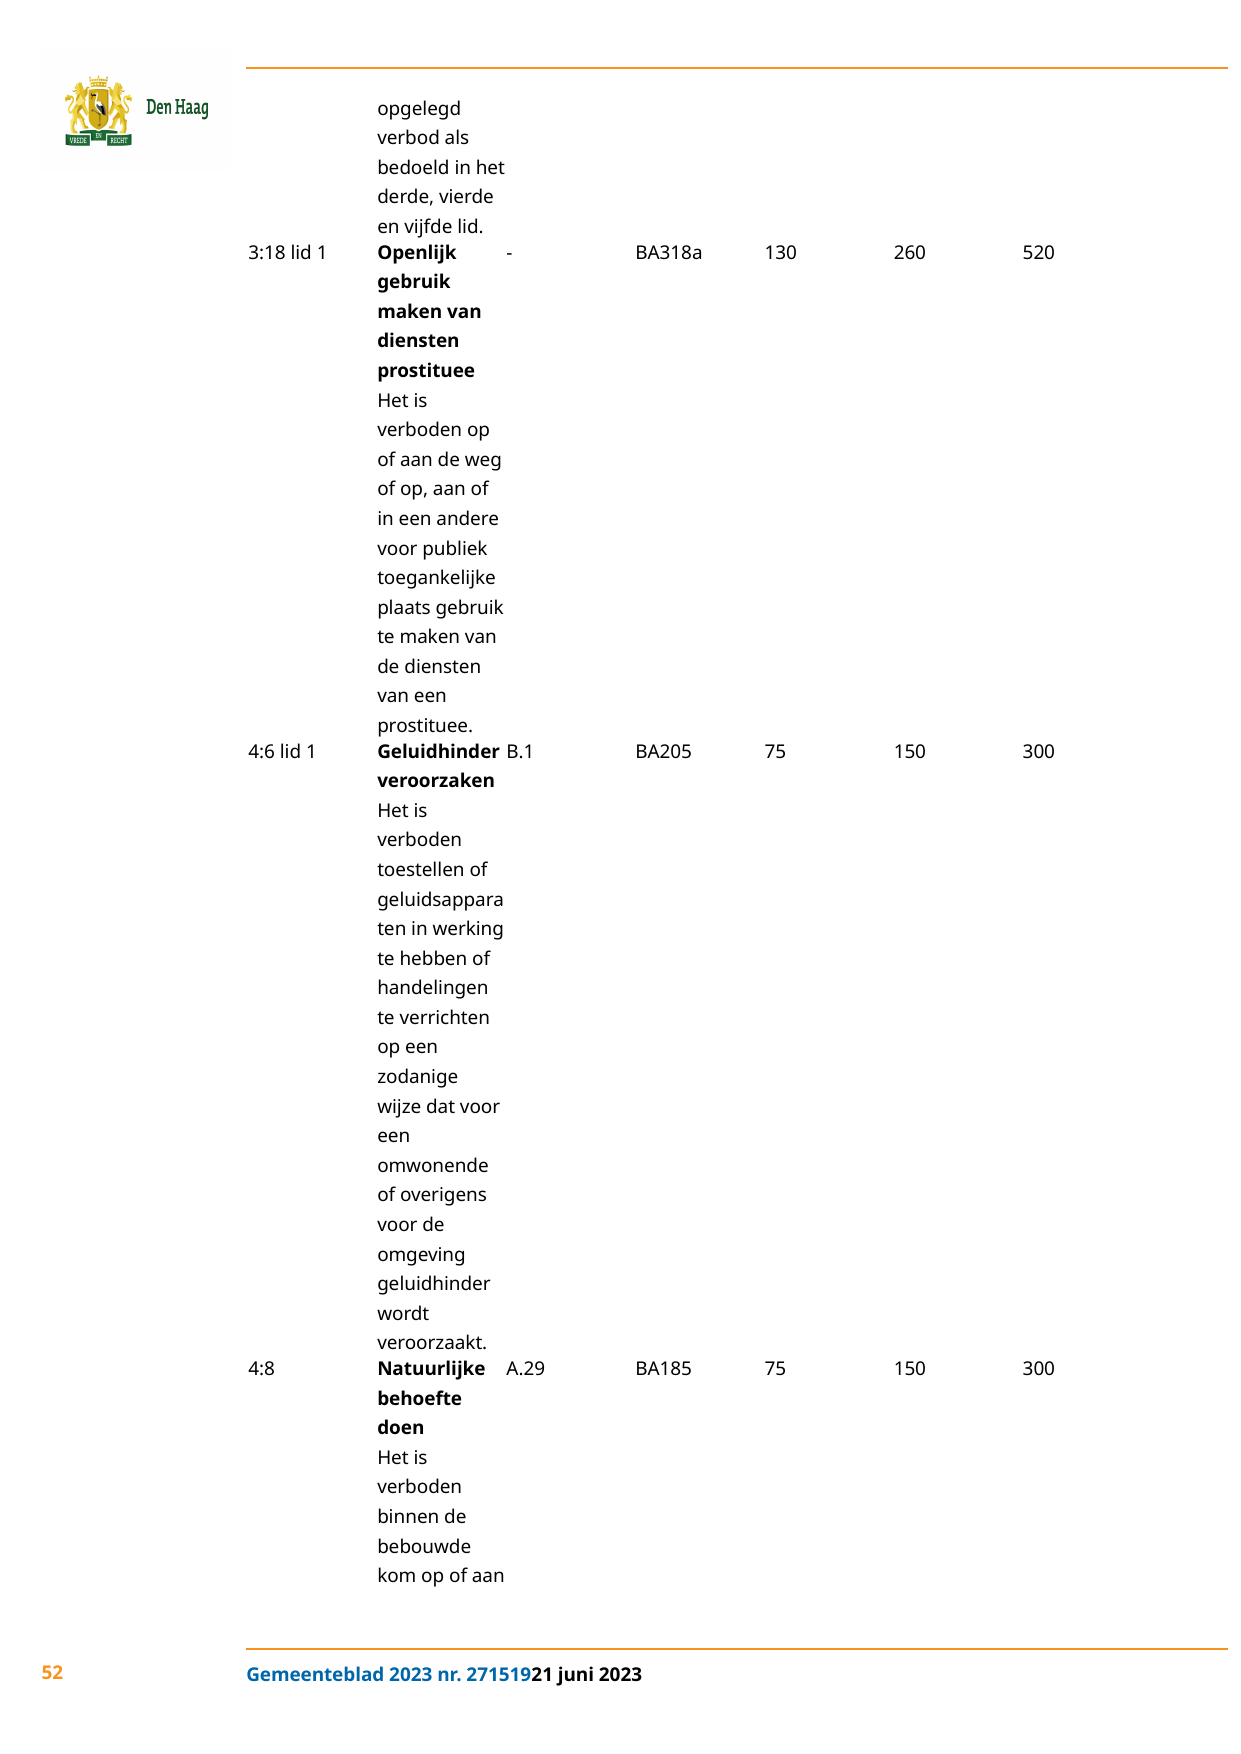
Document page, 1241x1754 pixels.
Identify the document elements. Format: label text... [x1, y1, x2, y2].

table_cell [764, 95, 893, 239]
table_cell 3:18 lid 1 [248, 239, 377, 738]
table_cell A.29 [506, 1355, 635, 1588]
table_cell Natuurlijke behoefte doen Het is verboden binnen de bebouwde kom op of aan [377, 1355, 506, 1588]
table_cell 300 [1023, 1355, 1152, 1588]
table_cell Geluidhinder veroorzaken Het is verboden toestellen of geluidsapparaten in werking te hebben of handelingen te verrichten op een zodanige wijze dat voor een omwonende of overigens voor de omgeving geluidhinder wordt veroorzaakt. [377, 738, 506, 1355]
picture [41, 47, 231, 172]
table_cell [248, 95, 377, 239]
table_cell opgelegd verbod als bedoeld in het derde, vierde en vijfde lid. [377, 95, 506, 239]
table_cell BA318a [635, 239, 764, 738]
table_cell B.1 [506, 738, 635, 1355]
table_cell 520 [1023, 239, 1152, 738]
table_cell 75 [764, 738, 893, 1355]
table_cell Openlijk gebruik maken van diensten prostituee Het is verboden op of aan de weg of op, aan of in een andere voor publiek toegankelijke plaats gebruik te maken van de diensten van een prostituee. [377, 239, 506, 738]
table_cell BA205 [635, 738, 764, 1355]
table_cell [894, 95, 1022, 239]
table_cell 300 [1023, 738, 1152, 1355]
table_cell - [506, 239, 635, 738]
table_cell [635, 95, 764, 239]
table_cell 260 [894, 239, 1022, 738]
table_cell 150 [894, 1355, 1022, 1588]
table_cell 4:6 lid 1 [248, 738, 377, 1355]
table_cell [1023, 95, 1152, 239]
table_cell 75 [764, 1355, 893, 1588]
table_cell 150 [894, 738, 1022, 1355]
table_cell 130 [764, 239, 893, 738]
table_cell - [506, 95, 635, 239]
table_cell 4:8 [248, 1355, 377, 1588]
table_cell BA185 [635, 1355, 764, 1588]
